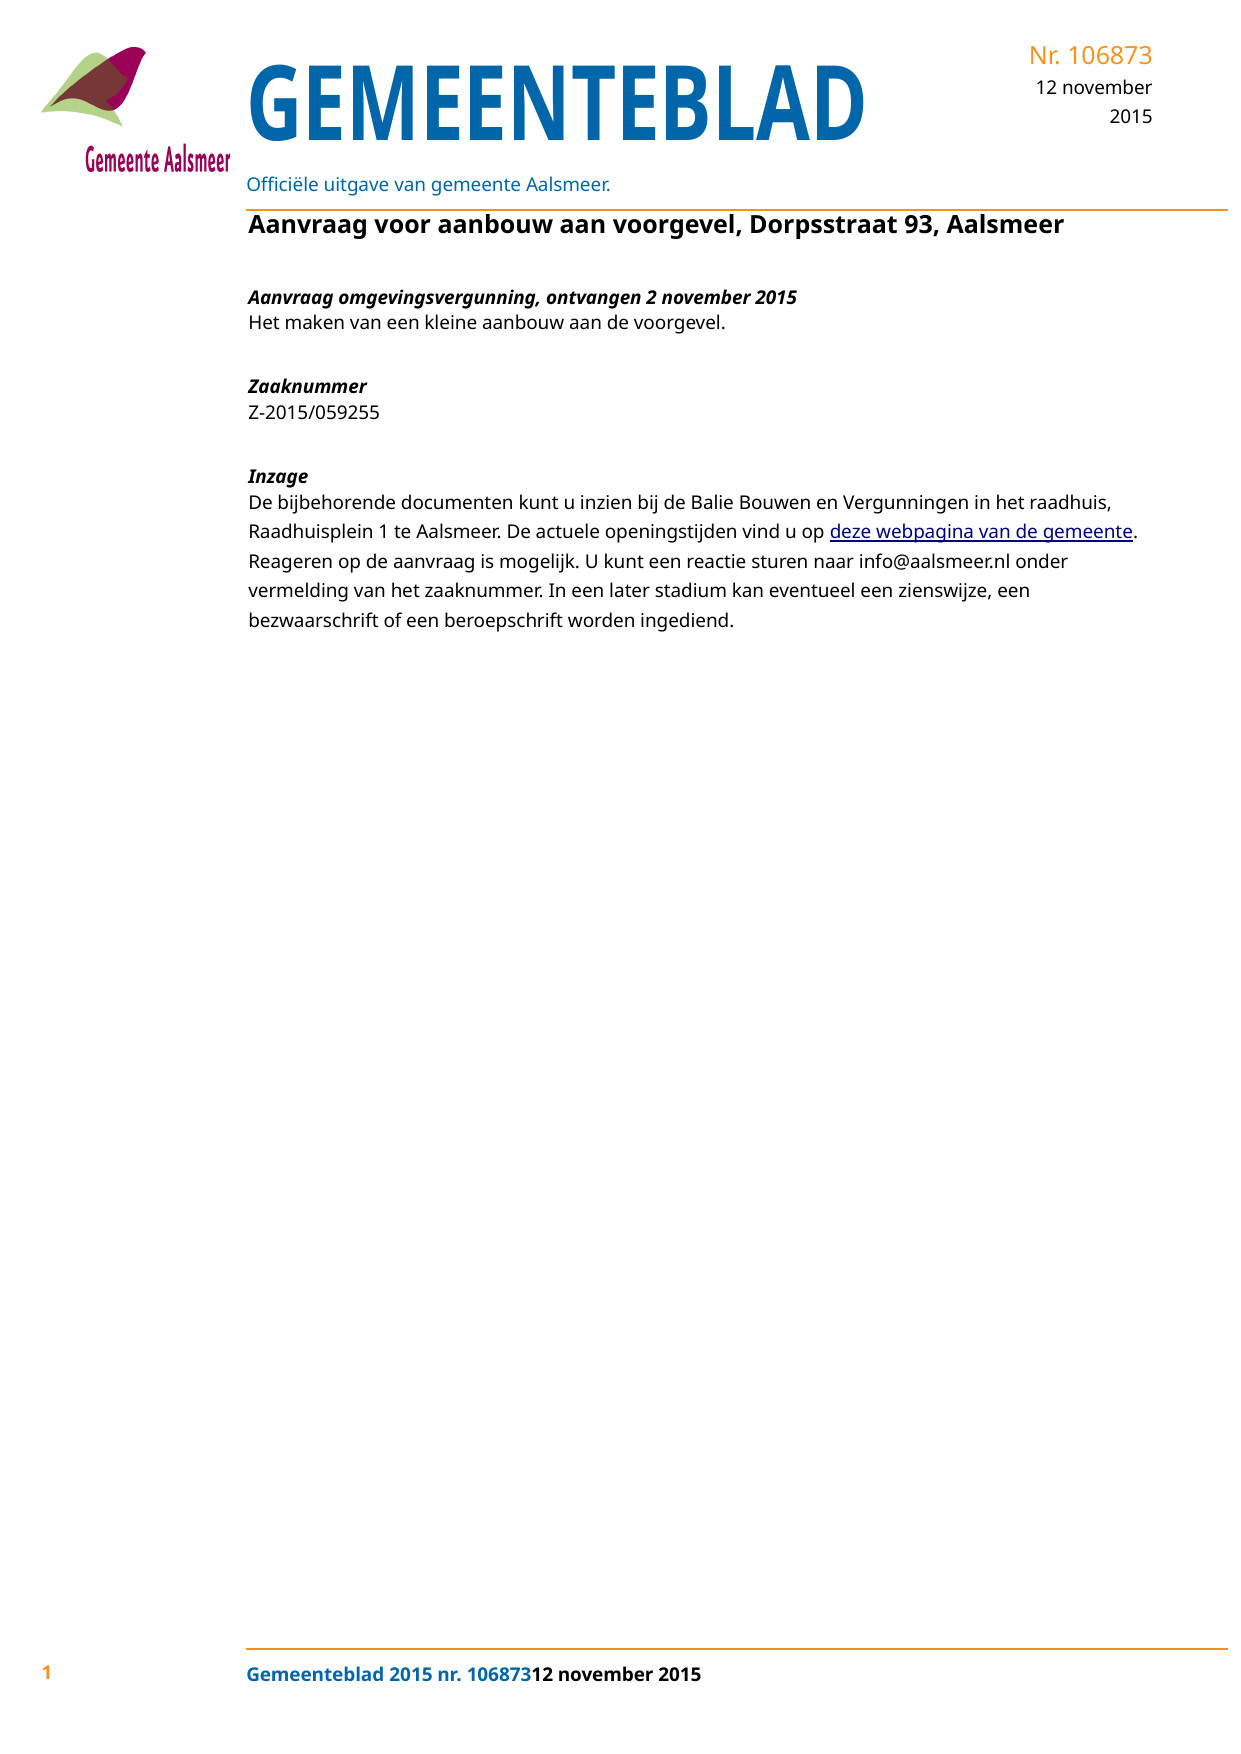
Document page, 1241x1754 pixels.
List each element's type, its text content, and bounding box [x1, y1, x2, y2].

text Zaaknummer [248, 373, 1152, 399]
text Aanvraag voor aanbouw aan voorgevel, Dorpsstraat 93, Aalsmeer [248, 211, 1152, 241]
text Aanvraag omgevingsvergunning, ontvangen 2 november 2015 [248, 284, 1152, 309]
text Het maken van een kleine aanbouw aan de voorgevel. [248, 309, 1152, 335]
picture [41, 47, 231, 172]
text Z-2015/059255 [248, 399, 1152, 425]
text De bijbehorende documenten kunt u inzien bij de Balie Bouwen en Vergunningen in het raadhuis, Raadhuisplein 1 te Aalsmeer. De actuele openingstijden vind u op deze webpagina van de gemeente. Reageren op de aanvraag is mogelijk. U kunt een reactie sturen naar info@aalsmeer.nl onder vermelding van het zaaknummer. In een later stadium kan eventueel een zienswijze, een bezwaarschrift of een beroepschrift worden ingediend. [248, 489, 1152, 633]
text ​ [248, 658, 1152, 683]
text Inzage [248, 463, 1152, 489]
